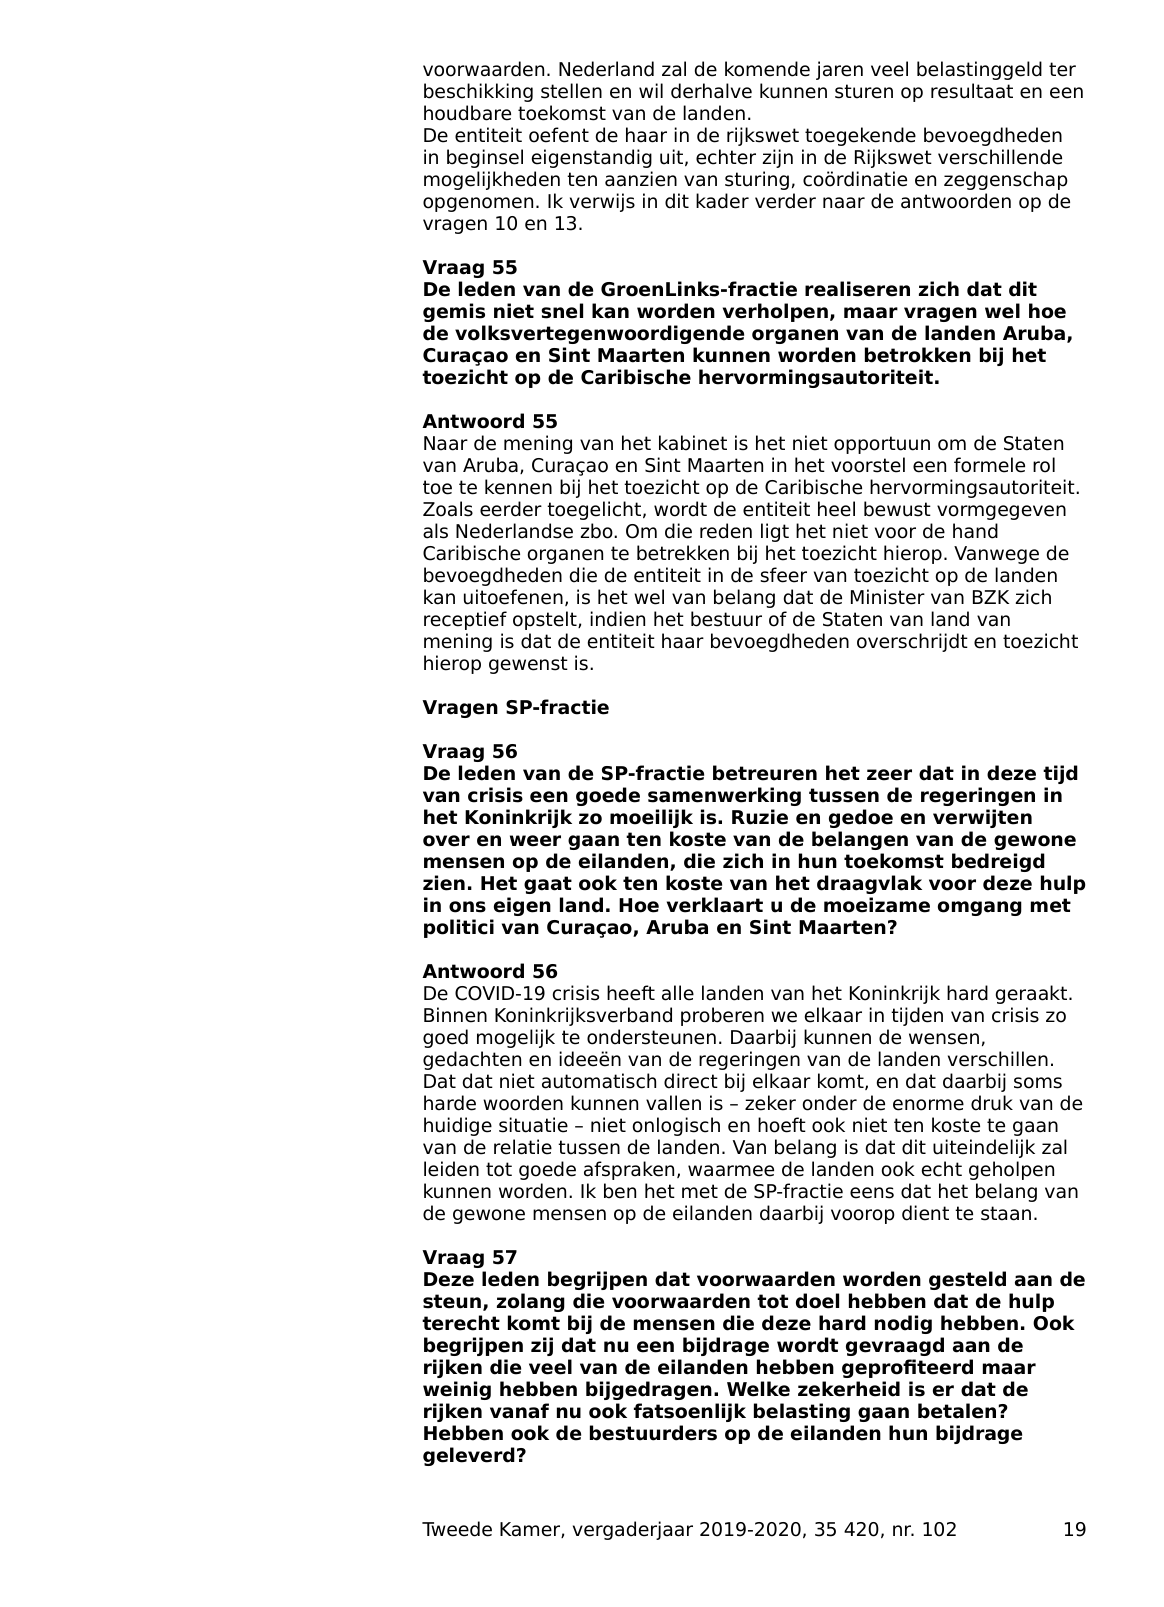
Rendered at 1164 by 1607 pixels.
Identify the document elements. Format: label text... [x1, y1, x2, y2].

text Vraag 55 [422, 257, 1087, 279]
text Naar de mening van het kabinet is het niet opportuun om de Staten van Aruba, Curaçao en Sint Maarten in het voorstel een formele rol toe te kennen bij het toezicht op de Caribische hervormingsautoriteit. Zoals eerder toegelicht, wordt de entiteit heel bewust vormgegeven als Nederlandse zbo. Om die reden ligt het niet voor de hand Caribische organen te betrekken bij het toezicht hierop. Vanwege de bevoegdheden die de entiteit in de sfeer van toezicht op de landen kan uitoefenen, is het wel van belang dat de Minister van BZK zich receptief opstelt, indien het bestuur of de Staten van land van mening is dat de entiteit haar bevoegdheden overschrijdt en toezicht hierop gewenst is. [422, 433, 1087, 675]
text De leden van de SP-fractie betreuren het zeer dat in deze tijd van crisis een goede samenwerking tussen de regeringen in het Koninkrijk zo moeilijk is. Ruzie en gedoe en verwijten over en weer gaan ten koste van de belangen van de gewone mensen op de eilanden, die zich in hun toekomst bedreigd zien. Het gaat ook ten koste van het draagvlak voor deze hulp in ons eigen land. Hoe verklaart u de moeizame omgang met politici van Curaçao, Aruba en Sint Maarten? [422, 763, 1087, 939]
text De leden van de GroenLinks-fractie realiseren zich dat dit gemis niet snel kan worden verholpen, maar vragen wel hoe de volksvertegenwoordigende organen van de landen Aruba, Curaçao en Sint Maarten kunnen worden betrokken bij het toezicht op de Caribische hervormingsautoriteit. [422, 279, 1087, 389]
text Antwoord 56 [422, 961, 1087, 983]
text Antwoord 55 [422, 411, 1087, 433]
subtitle Vragen SP-fractie [422, 697, 1087, 719]
text De entiteit oefent de haar in de rijkswet toegekende bevoegdheden in beginsel eigenstandig uit, echter zijn in de Rijkswet verschillende mogelijkheden ten aanzien van sturing, coördinatie en zeggenschap opgenomen. Ik verwijs in dit kader verder naar de antwoorden op de vragen 10 en 13. [422, 125, 1087, 235]
text Vraag 57 [422, 1247, 1087, 1269]
text Vraag 56 [422, 741, 1087, 763]
text voorwaarden. Nederland zal de komende jaren veel belastinggeld ter beschikking stellen en wil derhalve kunnen sturen op resultaat en een houdbare toekomst van de landen. [422, 59, 1087, 125]
text De COVID-19 crisis heeft alle landen van het Koninkrijk hard geraakt. Binnen Koninkrijksverband proberen we elkaar in tijden van crisis zo goed mogelijk te ondersteunen. Daarbij kunnen de wensen, gedachten en ideeën van de regeringen van de landen verschillen. Dat dat niet automatisch direct bij elkaar komt, en dat daarbij soms harde woorden kunnen vallen is – zeker onder de enorme druk van de huidige situatie – niet onlogisch en hoeft ook niet ten koste te gaan van de relatie tussen de landen. Van belang is dat dit uiteindelijk zal leiden tot goede afspraken, waarmee de landen ook echt geholpen kunnen worden. Ik ben het met de SP-fractie eens dat het belang van de gewone mensen op de eilanden daarbij voorop dient te staan. [422, 983, 1087, 1225]
text Deze leden begrijpen dat voorwaarden worden gesteld aan de steun, zolang die voorwaarden tot doel hebben dat de hulp terecht komt bij de mensen die deze hard nodig hebben. Ook begrijpen zij dat nu een bijdrage wordt gevraagd aan de rijken die veel van de eilanden hebben geprofiteerd maar weinig hebben bijgedragen. Welke zekerheid is er dat de rijken vanaf nu ook fatsoenlijk belasting gaan betalen? Hebben ook de bestuurders op de eilanden hun bijdrage geleverd? [422, 1269, 1087, 1467]
